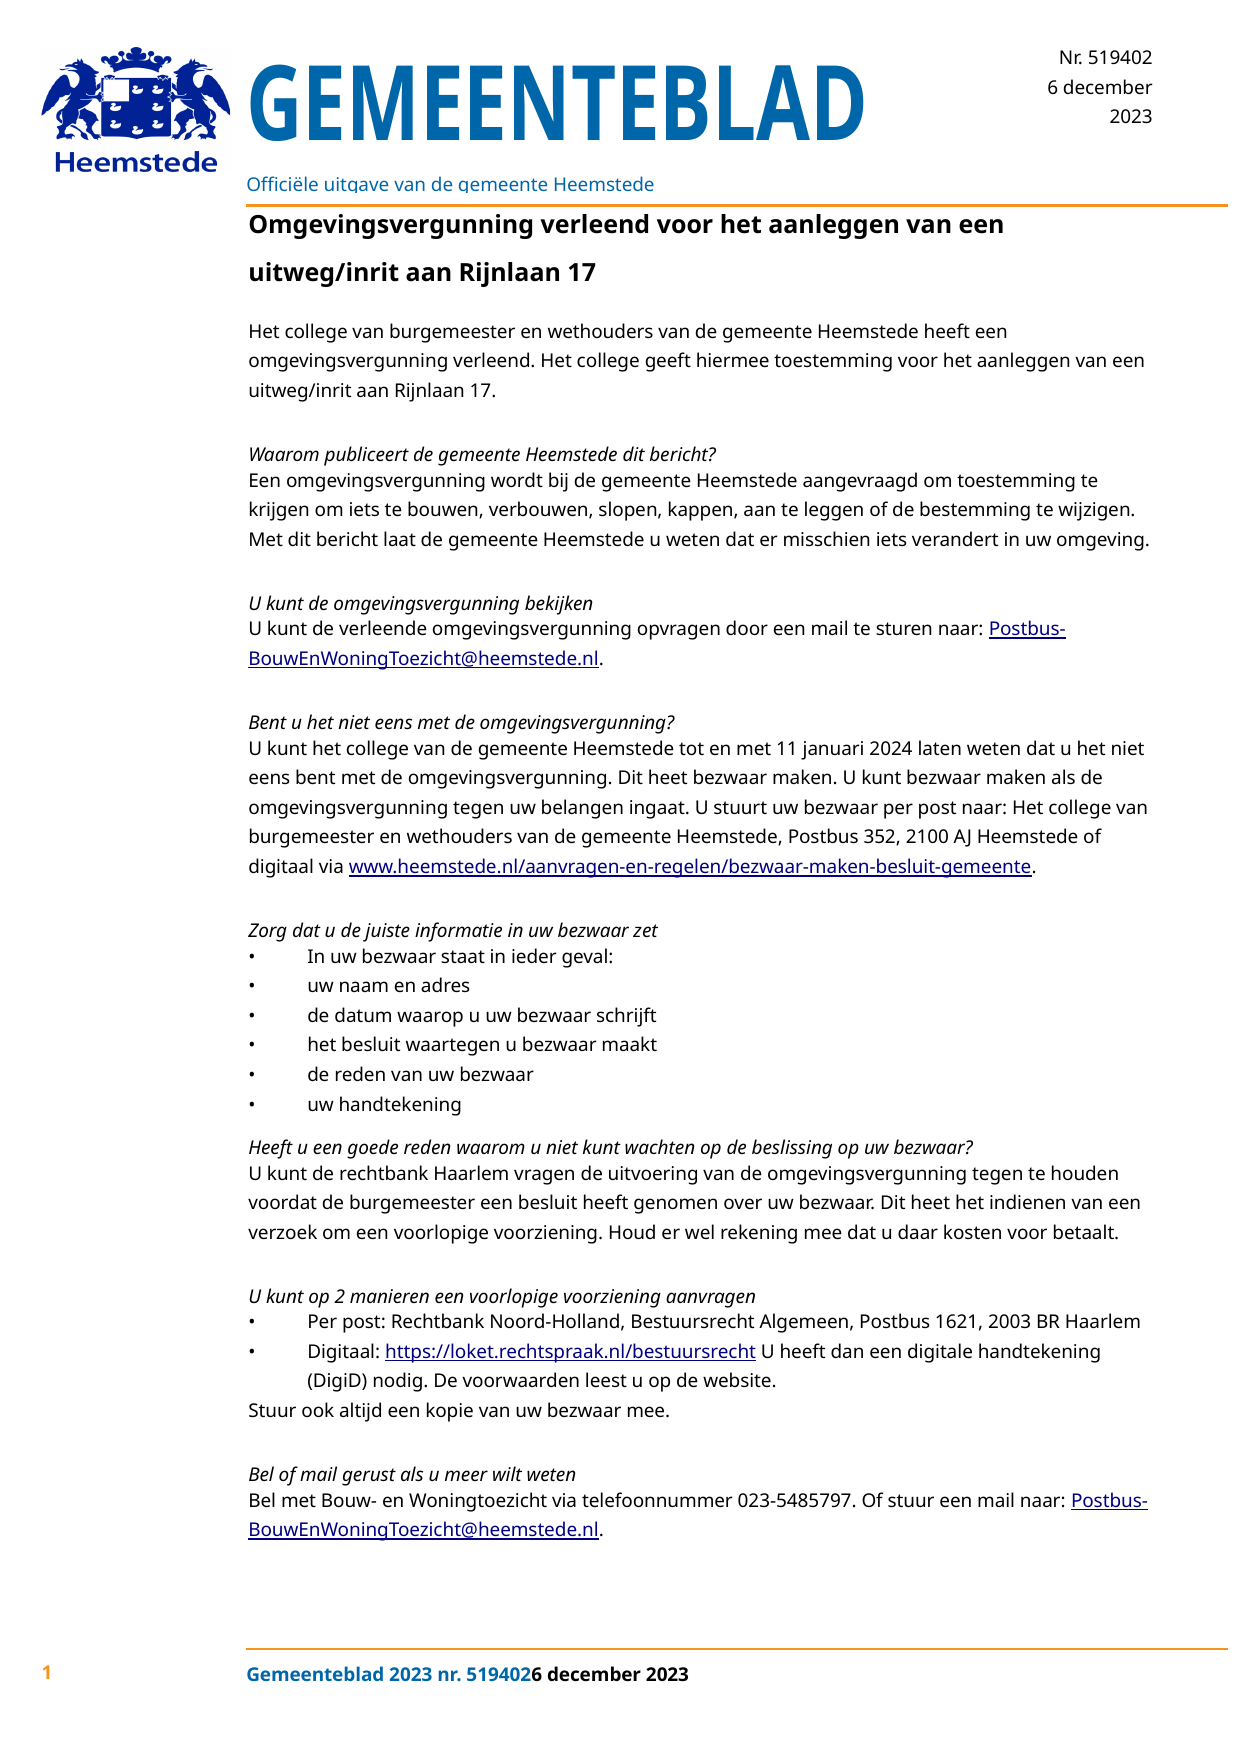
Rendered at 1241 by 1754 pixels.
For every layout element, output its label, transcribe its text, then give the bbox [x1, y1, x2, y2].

text Bent u het niet eens met de omgevingsvergunning? [248, 709, 1152, 735]
text Een omgevingsvergunning wordt bij de gemeente Heemstede aangevraagd om toestemming te krijgen om iets te bouwen, verbouwen, slopen, kappen, aan te leggen of de bestemming te wijzigen. Met dit bericht laat de gemeente Heemstede u weten dat er misschien iets verandert in uw omgeving. [248, 467, 1152, 552]
list Per post: Rechtbank Noord-Holland, Bestuursrecht Algemeen, Postbus 1621, 2003 BR Haarlem [248, 1308, 1152, 1334]
text U kunt de omgevingsvergunning bekijken [248, 590, 1152, 616]
picture [41, 47, 231, 172]
text Omgevingsvergunning verleend voor het aanleggen van een uitweg/inrit aan Rijnlaan 17 [248, 207, 1152, 288]
text U kunt op 2 manieren een voorlopige voorziening aanvragen [248, 1283, 1152, 1308]
text Zorg dat u de juiste informatie in uw bezwaar zet [248, 917, 1152, 943]
text U kunt de verleende omgevingsvergunning opvragen door een mail te sturen naar: Postbus-BouwEnWoningToezicht@heemstede.nl. [248, 616, 1152, 671]
text U kunt het college van de gemeente Heemstede tot en met 11 januari 2024 laten weten dat u het niet eens bent met de omgevingsvergunning. Dit heet bezwaar maken. U kunt bezwaar maken als de omgevingsvergunning tegen uw belangen ingaat. U stuurt uw bezwaar per post naar: Het college van burgemeester en wethouders van de gemeente Heemstede, Postbus 352, 2100 AJ Heemstede of digitaal via www.heemstede.nl/aanvragen-en-regelen/bezwaar-maken-besluit-gemeente. [248, 735, 1152, 879]
list de reden van uw bezwaar [248, 1061, 1152, 1087]
list In uw bezwaar staat in ieder geval: [248, 943, 1152, 969]
text Heeft u een goede reden waarom u niet kunt wachten op de beslissing op uw bezwaar? [248, 1134, 1152, 1160]
text Bel met Bouw- en Woningtoezicht via telefoonnummer 023-5485797. Of stuur een mail naar: Postbus-BouwEnWoningToezicht@heemstede.nl. [248, 1487, 1152, 1542]
list de datum waarop u uw bezwaar schrijft [248, 1002, 1152, 1028]
list uw handtekening [248, 1091, 1152, 1117]
list Digitaal: https://loket.rechtspraak.nl/bestuursrecht U heeft dan een digitale handtekening (DigiD) nodig. De voorwaarden leest u op de website. [248, 1338, 1152, 1393]
text Bel of mail gerust als u meer wilt weten [248, 1461, 1152, 1487]
text Waarom publiceert de gemeente Heemstede dit bericht? [248, 441, 1152, 467]
text Het college van burgemeester en wethouders van de gemeente Heemstede heeft een omgevingsvergunning verleend. Het college geeft hiermee toestemming voor het aanleggen van een uitweg/inrit aan Rijnlaan 17. [248, 318, 1152, 403]
text Stuur ook altijd een kopie van uw bezwaar mee. [248, 1397, 1152, 1423]
text U kunt de rechtbank Haarlem vragen de uitvoering van de omgevingsvergunning tegen te houden voordat de burgemeester een besluit heeft genomen over uw bezwaar. Dit heet het indienen van een verzoek om een voorlopige voorziening. Houd er wel rekening mee dat u daar kosten voor betaalt. [248, 1160, 1152, 1244]
list het besluit waartegen u bezwaar maakt [248, 1032, 1152, 1057]
list uw naam en adres [248, 972, 1152, 998]
